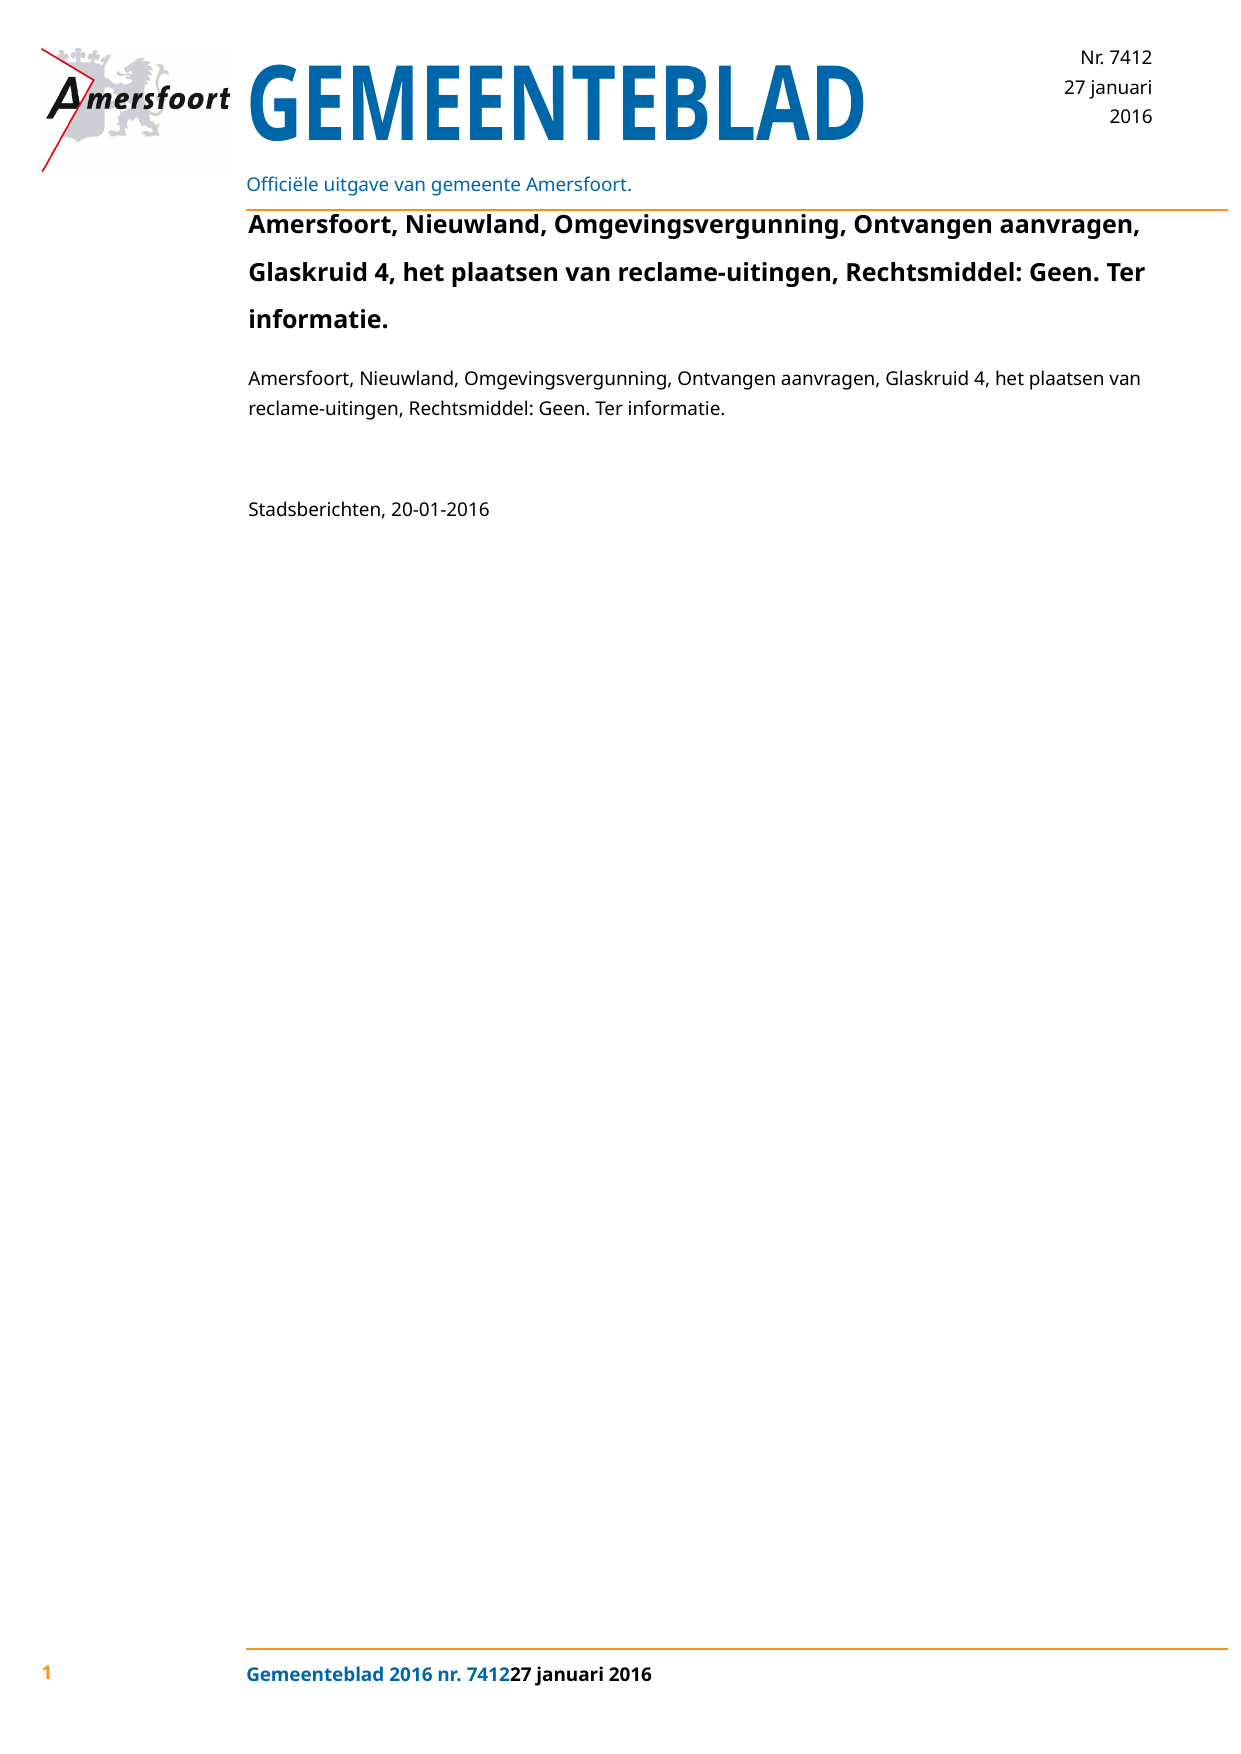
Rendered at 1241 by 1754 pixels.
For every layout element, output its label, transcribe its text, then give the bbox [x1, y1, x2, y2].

text Stadsberichten, 20-01-2016 [248, 496, 1152, 522]
text Amersfoort, Nieuwland, Omgevingsvergunning, Ontvangen aanvragen, Glaskruid 4, het plaatsen van reclame-uitingen, Rechtsmiddel: Geen. Ter informatie. [248, 211, 1152, 336]
text Amersfoort, Nieuwland, Omgevingsvergunning, Ontvangen aanvragen, Glaskruid 4, het plaatsen van reclame-uitingen, Rechtsmiddel: Geen. Ter informatie. [248, 366, 1152, 421]
picture [41, 47, 231, 172]
